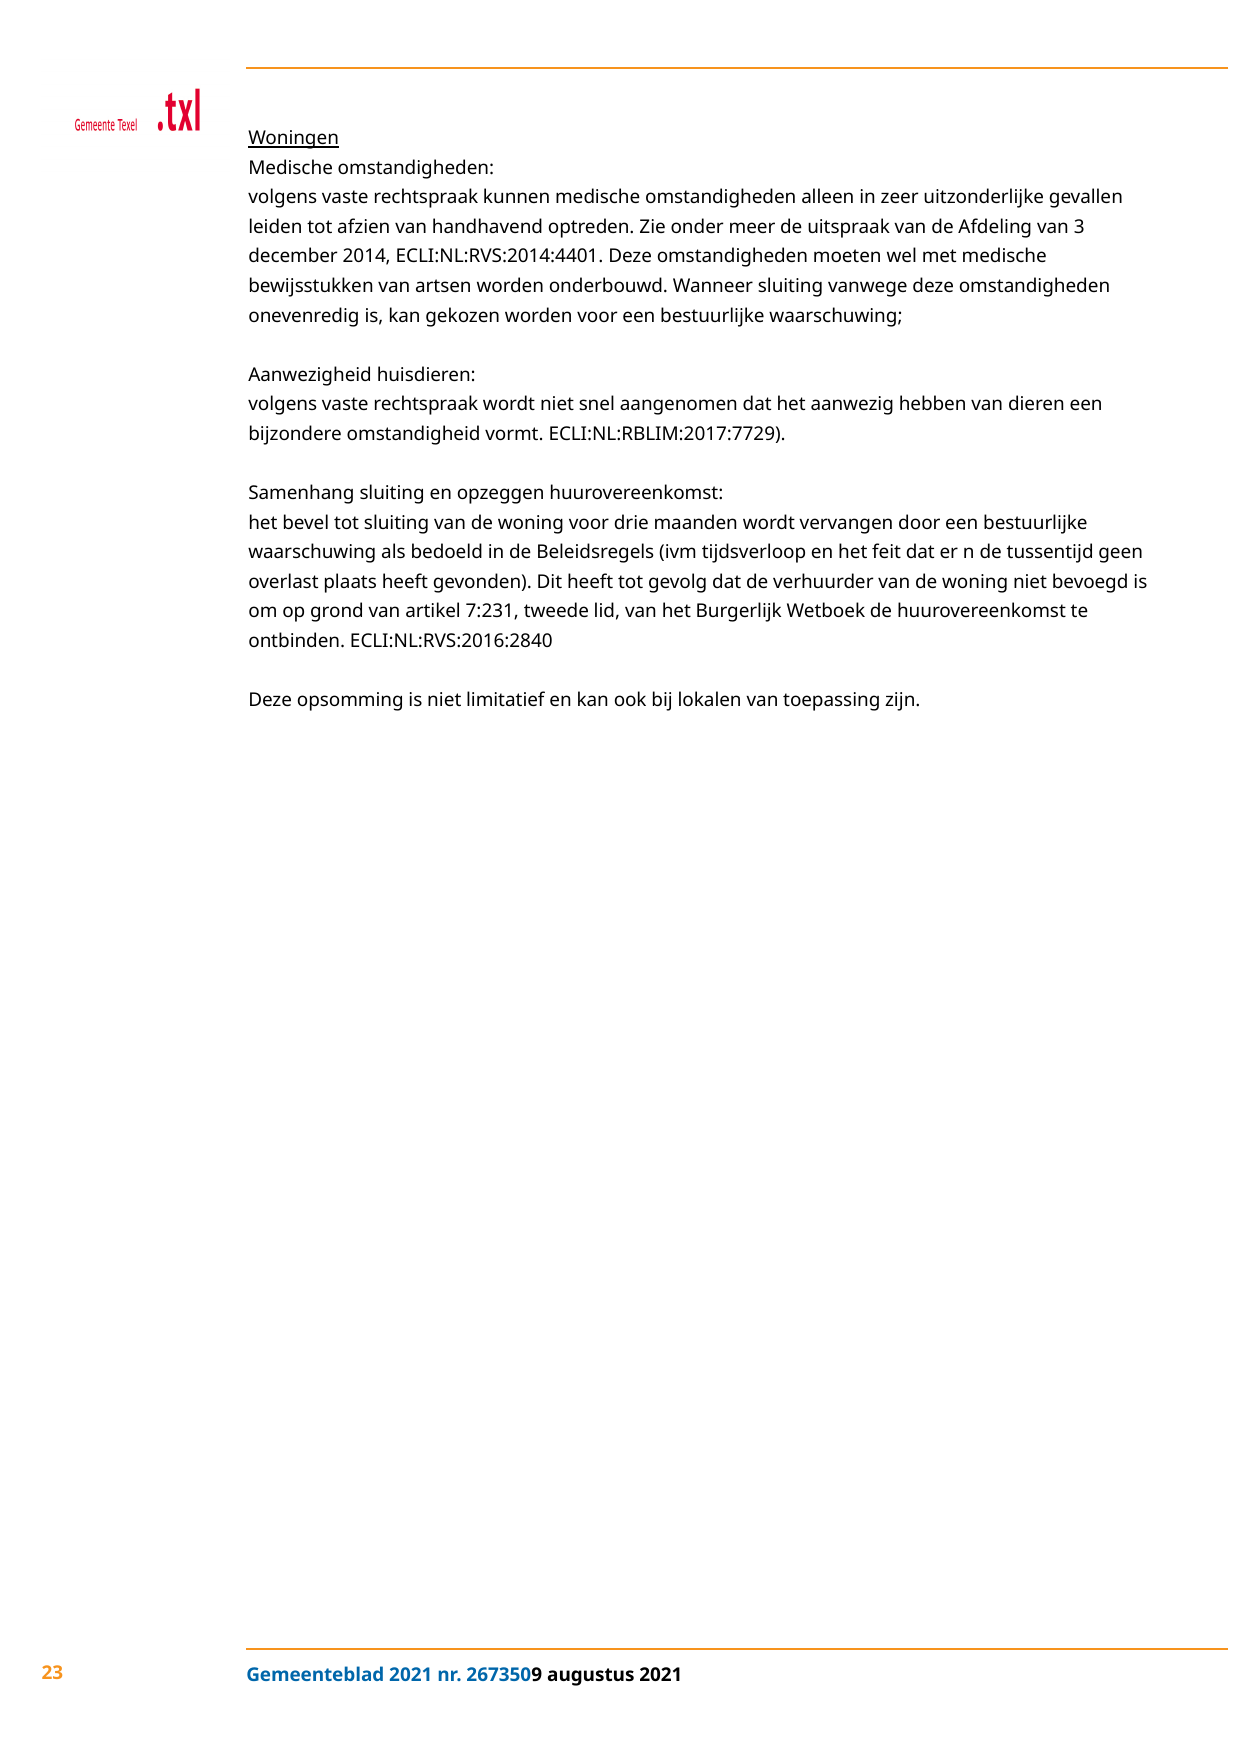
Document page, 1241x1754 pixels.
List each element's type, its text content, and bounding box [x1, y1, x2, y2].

text Deze opsomming is niet limitatief en kan ook bij lokalen van toepassing zijn. [248, 686, 1152, 712]
text Aanwezigheid huisdieren: [248, 361, 1152, 387]
text volgens vaste rechtspraak wordt niet snel aangenomen dat het aanwezig hebben van dieren een bijzondere omstandigheid vormt. ECLI:NL:RBLIM:2017:7729). [248, 391, 1152, 446]
text Samenhang sluiting en opzeggen huurovereenkomst: [248, 479, 1152, 505]
text het bevel tot sluiting van de woning voor drie maanden wordt vervangen door een bestuurlijke waarschuwing als bedoeld in de Beleidsregels (ivm tijdsverloop en het feit dat er n de tussentijd geen overlast plaats heeft gevonden). Dit heeft tot gevolg dat de verhuurder van de woning niet bevoegd is om op grond van artikel 7:231, tweede lid, van het Burgerlijk Wetboek de huurovereenkomst te ontbinden. ECLI:NL:RVS:2016:2840 [248, 509, 1152, 653]
text volgens vaste rechtspraak kunnen medische omstandigheden alleen in zeer uitzonderlijke gevallen leiden tot afzien van handhavend optreden. Zie onder meer de uitspraak van de Afdeling van 3 december 2014, ECLI:NL:RVS:2014:4401. Deze omstandigheden moeten wel met medische bewijsstukken van artsen worden onderbouwd. Wanneer sluiting vanwege deze omstandigheden onevenredig is, kan gekozen worden voor een bestuurlijke waarschuwing; [248, 183, 1152, 328]
text Medische omstandigheden: [248, 154, 1152, 180]
picture [41, 47, 231, 172]
text Woningen [248, 124, 1152, 150]
